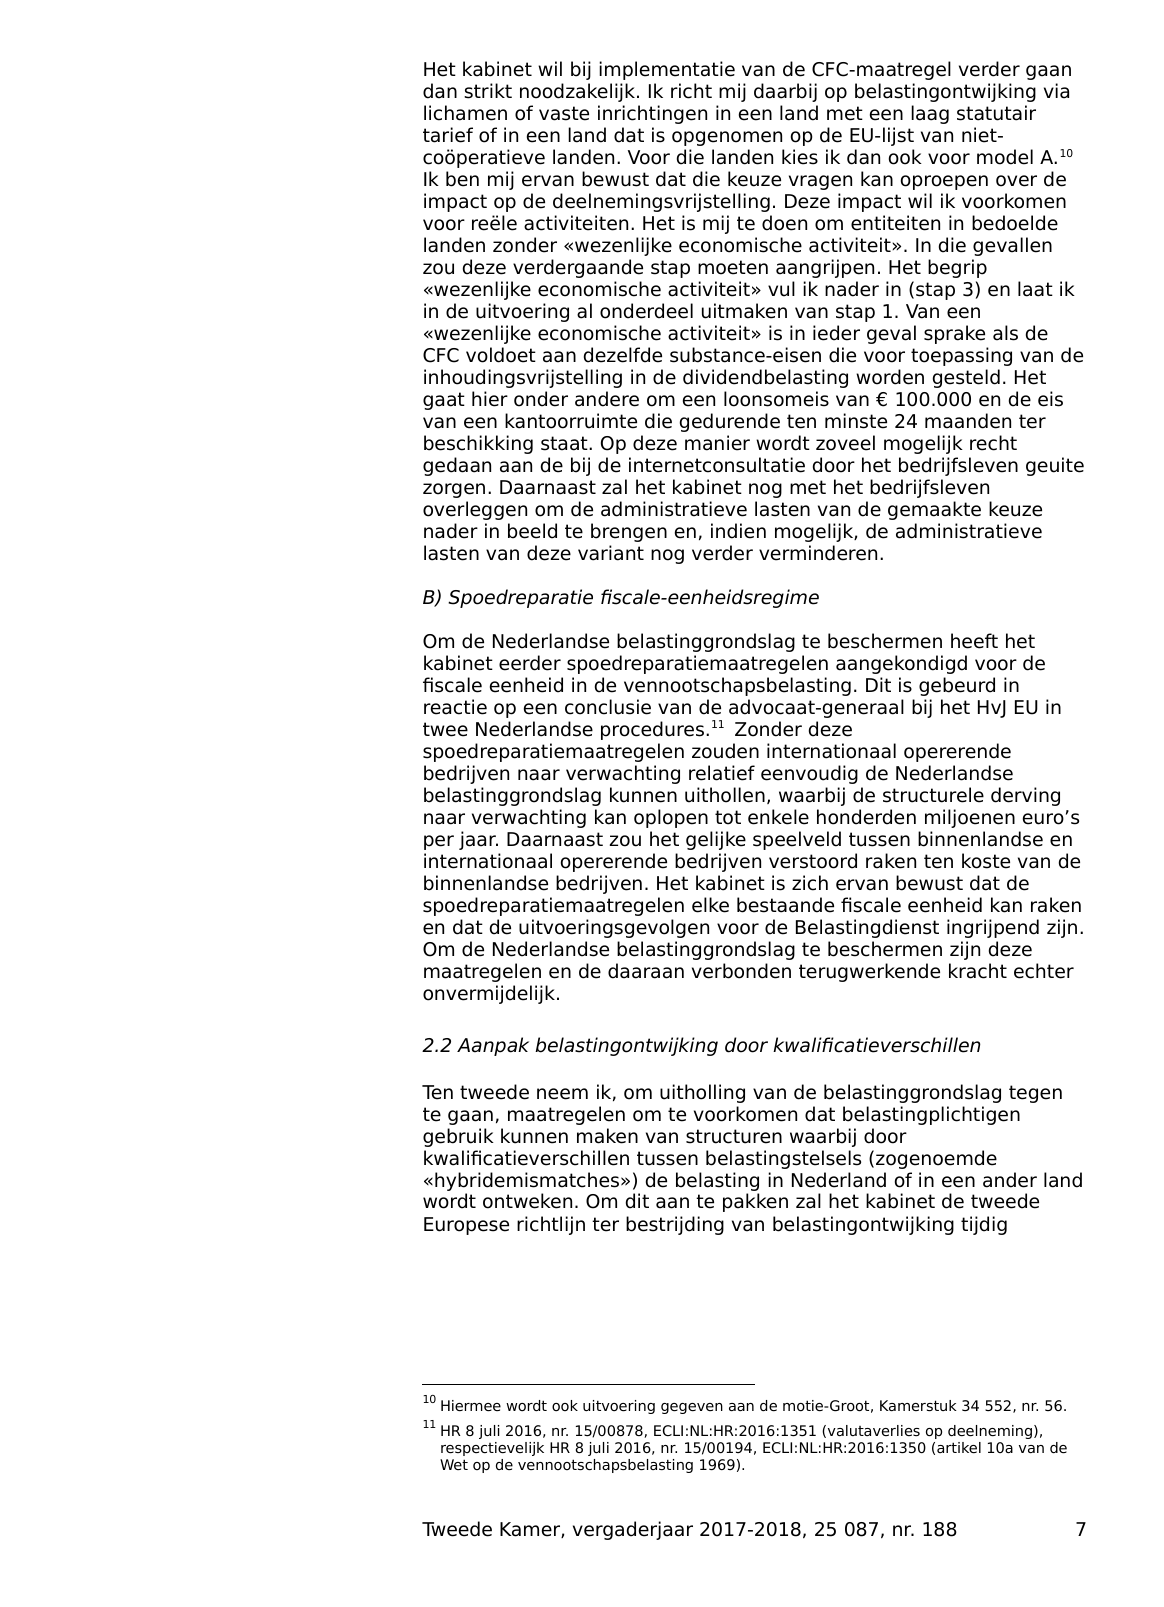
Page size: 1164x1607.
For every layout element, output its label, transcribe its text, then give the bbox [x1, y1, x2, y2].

subtitle B) Spoedreparatie fiscale-eenheidsregime [422, 587, 1087, 609]
subtitle 2.2 Aanpak belastingontwijking door kwalificatieverschillen [422, 1034, 1087, 1057]
text Hiermee wordt ook uitvoering gegeven aan de motie-Groot, Kamerstuk 34 552, nr. 56. [422, 1393, 1087, 1416]
text Ten tweede neem ik, om uitholling van de belastinggrondslag tegen te gaan, maatregelen om te voorkomen dat belastingplichtigen gebruik kunnen maken van structuren waarbij door kwalificatieverschillen tussen belastingstelsels (zogenoemde «hybridemismatches») de belasting in Nederland of in een ander land wordt ontweken. Om dit aan te pakken zal het kabinet de tweede Europese richtlijn ter bestrijding van belastingontwijking tijdig [422, 1082, 1087, 1279]
text Om de Nederlandse belastinggrondslag te beschermen heeft het kabinet eerder spoedreparatiemaatregelen aangekondigd voor de fiscale eenheid in de vennootschapsbelasting. Dit is gebeurd in reactie op een conclusie van de advocaat-generaal bij het HvJ EU in twee Nederlandse procedures. Zonder deze spoedreparatiemaatregelen zouden internationaal opererende bedrijven naar verwachting relatief eenvoudig de Nederlandse belastinggrondslag kunnen uithollen, waarbij de structurele derving naar verwachting kan oplopen tot enkele honderden miljoenen euro’s per jaar. Daarnaast zou het gelijke speelveld tussen binnenlandse en internationaal opererende bedrijven verstoord raken ten koste van de binnenlandse bedrijven. Het kabinet is zich ervan bewust dat de spoedreparatiemaatregelen elke bestaande fiscale eenheid kan raken en dat de uitvoeringsgevolgen voor de Belastingdienst ingrijpend zijn. Om de Nederlandse belastinggrondslag te beschermen zijn deze maatregelen en de daaraan verbonden terugwerkende kracht echter onvermijdelijk. [422, 631, 1087, 1004]
text Het kabinet wil bij implementatie van de CFC-maatregel verder gaan dan strikt noodzakelijk. Ik richt mij daarbij op belastingontwijking via lichamen of vaste inrichtingen in een land met een laag statutair tarief of in een land dat is opgenomen op de EU-lijst van niet-coöperatieve landen. Voor die landen kies ik dan ook voor model A. Ik ben mij ervan bewust dat die keuze vragen kan oproepen over de impact op de deelnemingsvrijstelling. Deze impact wil ik voorkomen voor reële activiteiten. Het is mij te doen om entiteiten in bedoelde landen zonder «wezenlijke economische activiteit». In die gevallen zou deze verdergaande stap moeten aangrijpen. Het begrip «wezenlijke economische activiteit» vul ik nader in (stap 3) en laat ik in de uitvoering al onderdeel uitmaken van stap 1. Van een «wezenlijke economische activiteit» is in ieder geval sprake als de CFC voldoet aan dezelfde substance-eisen die voor toepassing van de inhoudingsvrijstelling in de dividendbelasting worden gesteld. Het gaat hier onder andere om een loonsomeis van € 100.000 en de eis van een kantoorruimte die gedurende ten minste 24 maanden ter beschikking staat. Op deze manier wordt zoveel mogelijk recht gedaan aan de bij de internetconsultatie door het bedrijfsleven geuite zorgen. Daarnaast zal het kabinet nog met het bedrijfsleven overleggen om de administratieve lasten van de gemaakte keuze nader in beeld te brengen en, indien mogelijk, de administratieve lasten van deze variant nog verder verminderen. [422, 59, 1087, 564]
text HR 8 juli 2016, nr. 15/00878, ECLI:NL:HR:2016:1351 (valutaverlies op deelneming), respectievelijk HR 8 juli 2016, nr. 15/00194, ECLI:NL:HR:2016:1350 (artikel 10a van de Wet op de vennootschapsbelasting 1969). [422, 1418, 1087, 1474]
